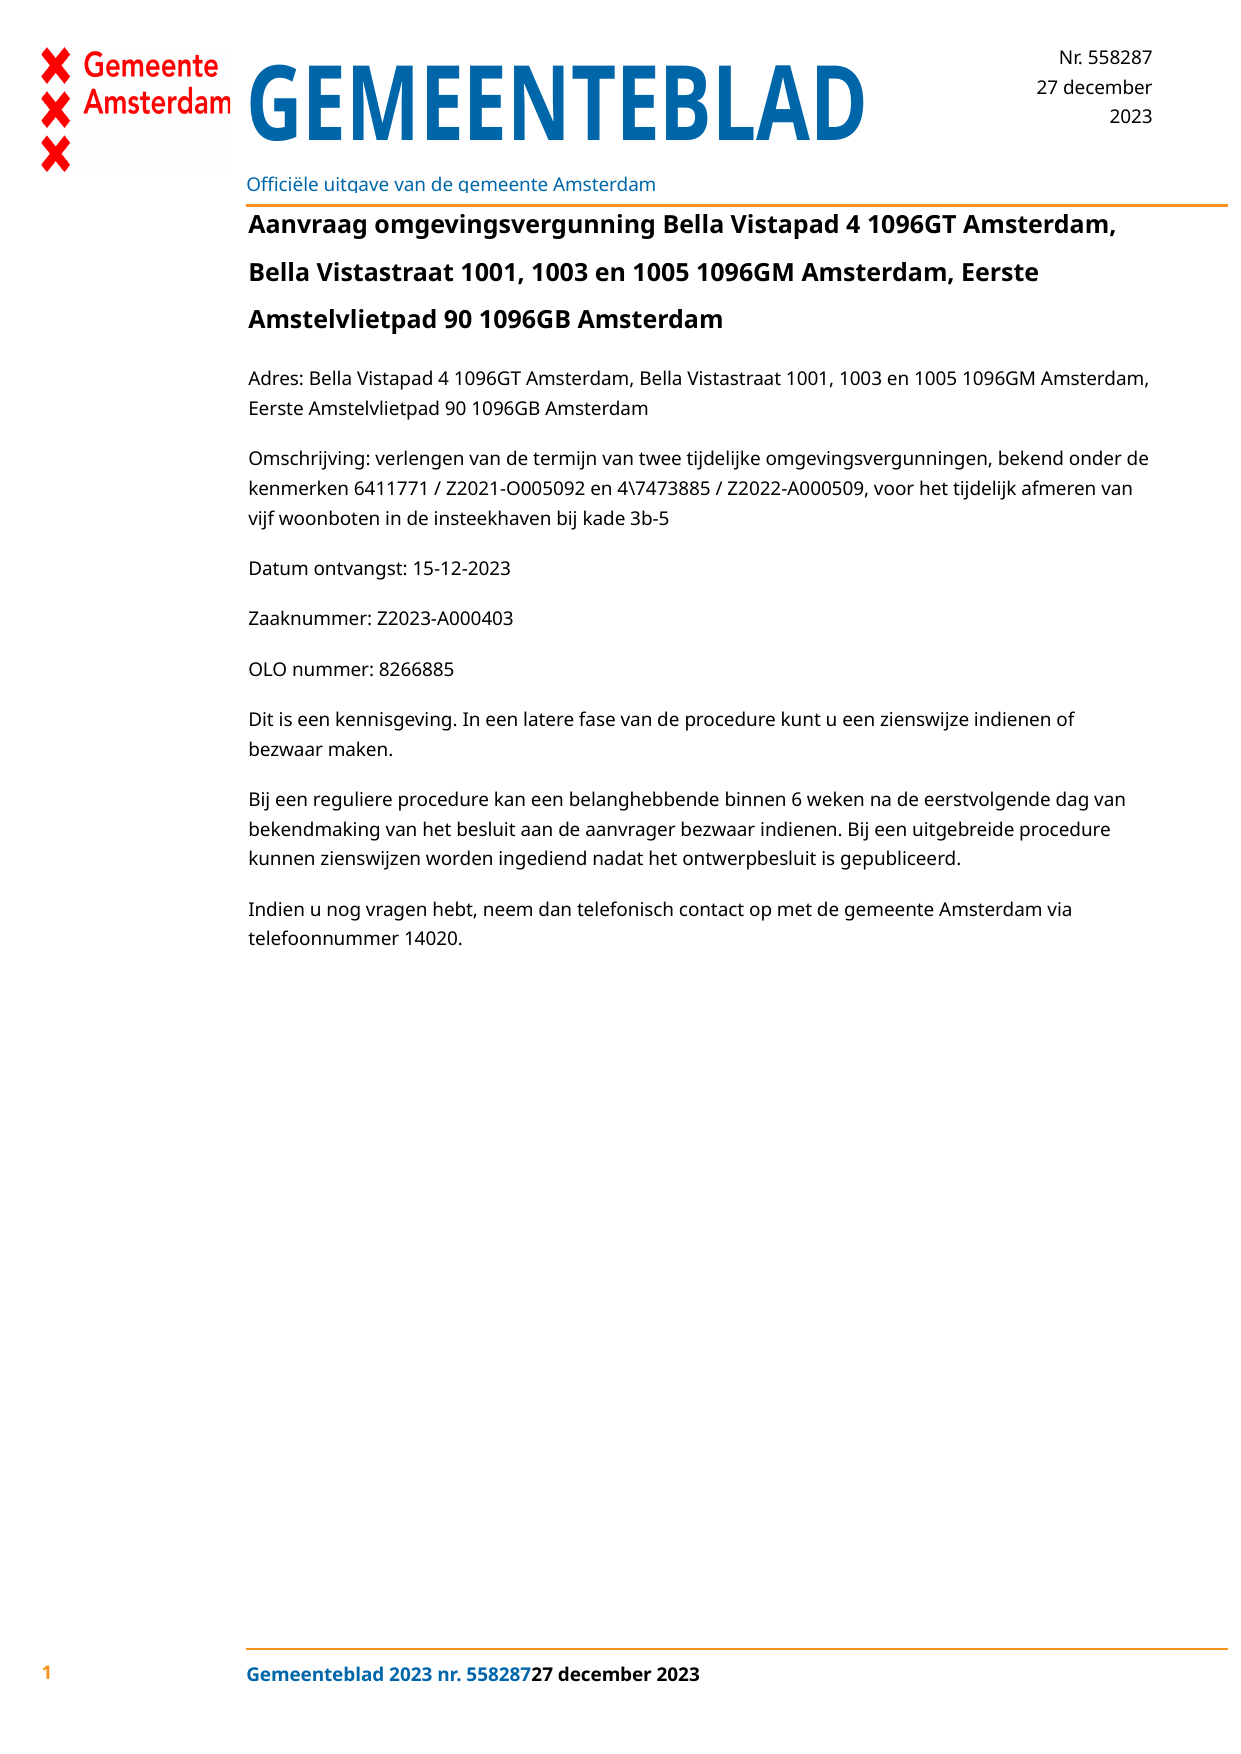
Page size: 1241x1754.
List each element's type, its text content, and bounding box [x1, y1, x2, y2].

text OLO nummer: 8266885 [248, 656, 1152, 682]
text Omschrijving: verlengen van de termijn van twee tijdelijke omgevingsvergunningen, bekend onder de kenmerken 6411771 / Z2021-O005092 en 4\7473885 / Z2022-A000509, voor het tijdelijk afmeren van vijf woonboten in de insteekhaven bij kade 3b-5 [248, 446, 1152, 530]
text Datum ontvangst: 15-12-2023 [248, 555, 1152, 581]
text Aanvraag omgevingsvergunning Bella Vistapad 4 1096GT Amsterdam, Bella Vistastraat 1001, 1003 en 1005 1096GM Amsterdam, Eerste Amstelvlietpad 90 1096GB Amsterdam [248, 207, 1152, 336]
text Zaaknummer: Z2023-A000403 [248, 606, 1152, 631]
text Indien u nog vragen hebt, neem dan telefonisch contact op met de gemeente Amsterdam via telefoonnummer 14020. [248, 896, 1152, 951]
text Bij een reguliere procedure kan een belanghebbende binnen 6 weken na de eerstvolgende dag van bekendmaking van het besluit aan de aanvrager bezwaar indienen. Bij een uitgebreide procedure kunnen zienswijzen worden ingediend nadat het ontwerpbesluit is gepubliceerd. [248, 786, 1152, 871]
text Dit is een kennisgeving. In een latere fase van de procedure kunt u een zienswijze indienen of bezwaar maken. [248, 706, 1152, 762]
text Adres: Bella Vistapad 4 1096GT Amsterdam, Bella Vistastraat 1001, 1003 en 1005 1096GM Amsterdam, Eerste Amstelvlietpad 90 1096GB Amsterdam [248, 366, 1152, 421]
picture [41, 47, 231, 172]
